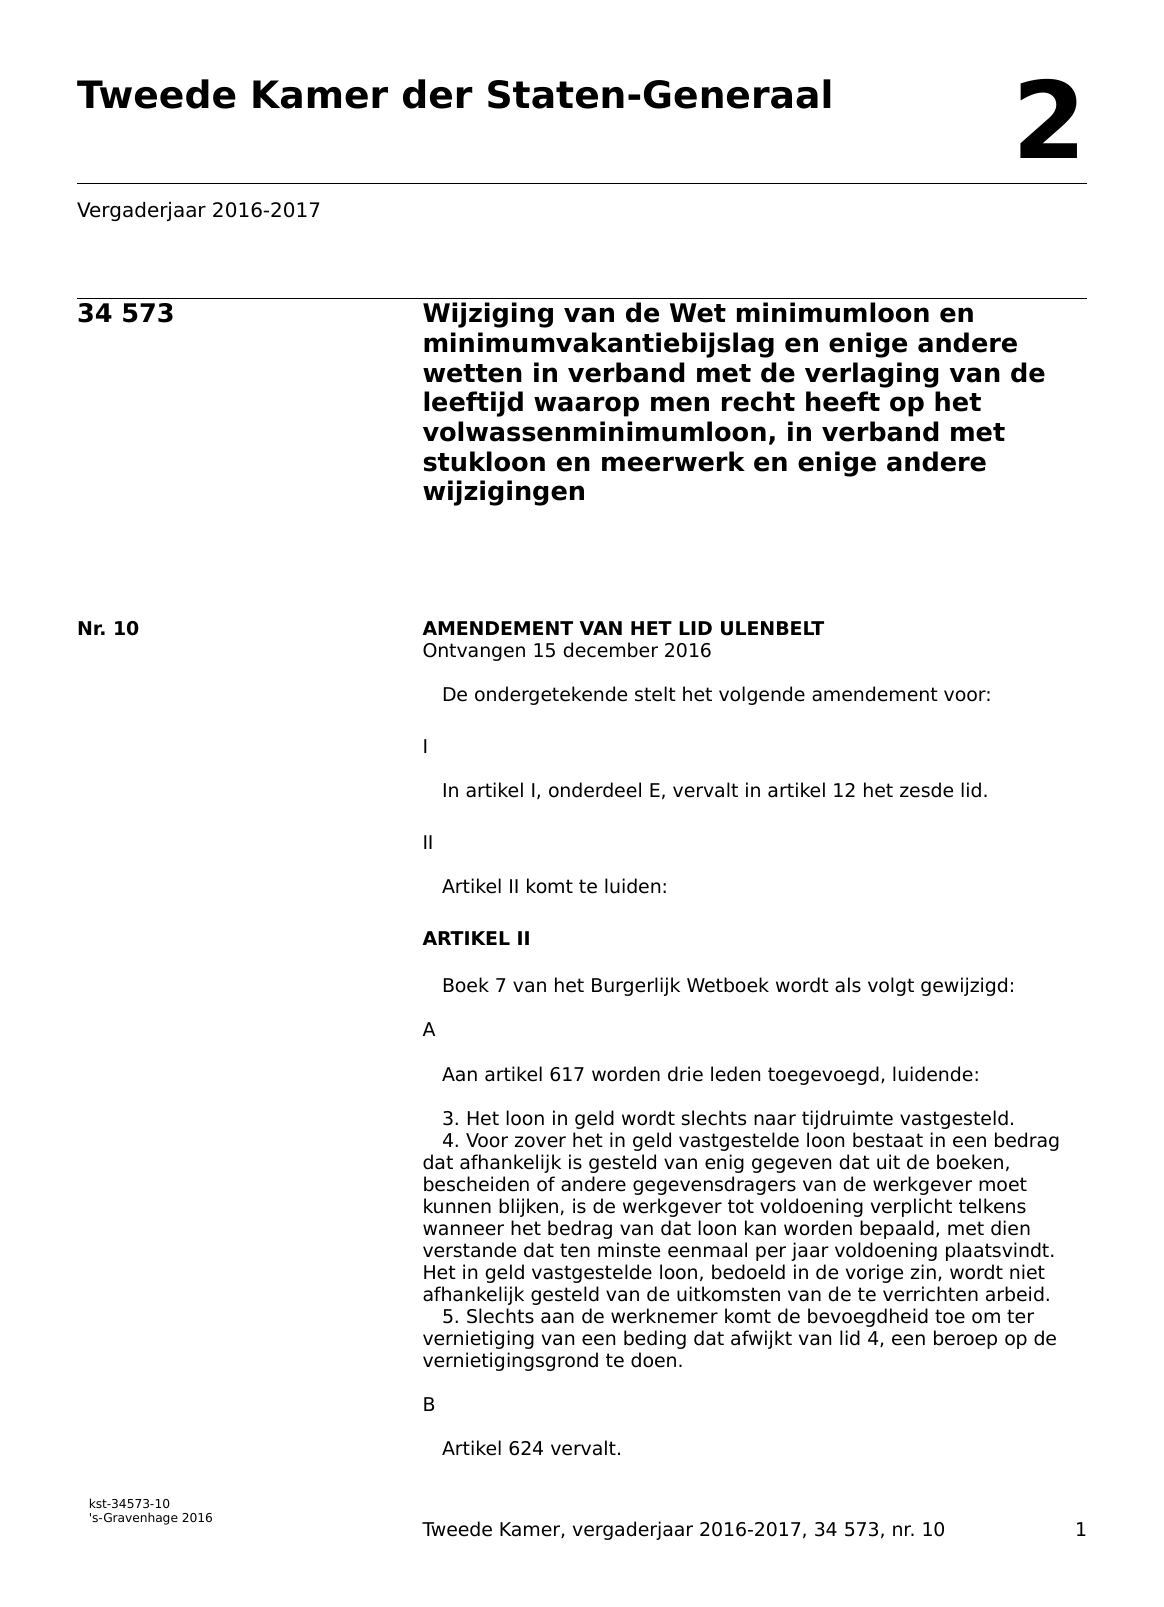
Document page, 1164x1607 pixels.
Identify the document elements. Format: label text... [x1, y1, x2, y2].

text Boek 7 van het Burgerlijk Wetboek wordt als volgt gewijzigd: [422, 975, 1087, 997]
text Ontvangen 15 december 2016 [422, 640, 1087, 662]
text Aan artikel 617 worden drie leden toegevoegd, luidende: [422, 1063, 1087, 1086]
text kst-34573-10 [88, 1497, 323, 1511]
table_header Tweede Kamer der Staten-Generaal [77, 59, 886, 183]
text In artikel I, onderdeel E, vervalt in artikel 12 het zesde lid. [422, 780, 1087, 802]
text 3. Het loon in geld wordt slechts naar tijdruimte vastgesteld. [422, 1108, 1087, 1130]
subtitle Nr. 10 AMENDEMENT VAN HET LID ULENBELT [77, 618, 1087, 640]
text 's-Gravenhage 2016 [88, 1511, 323, 1525]
subtitle ARTIKEL II [422, 928, 1087, 950]
text Artikel 624 vervalt. [422, 1438, 1087, 1460]
text De ondergetekende stelt het volgende amendement voor: [422, 684, 1087, 706]
text Artikel II komt te luiden: [422, 876, 1087, 898]
text B [422, 1394, 1087, 1416]
subtitle II [422, 832, 1087, 854]
text 4. Voor zover het in geld vastgestelde loon bestaat in een bedrag dat afhankelijk is gesteld van enig gegeven dat uit de boeken, bescheiden of andere gegevensdragers van de werkgever moet kunnen blijken, is de werkgever tot voldoening verplicht telkens wanneer het bedrag van dat loon kan worden bepaald, met dien verstande dat ten minste eenmaal per jaar voldoening plaatsvindt. Het in geld vastgestelde loon, bedoeld in de vorige zin, wordt niet afhankelijk gesteld van de uitkomsten van de te verrichten arbeid. [422, 1130, 1087, 1306]
text 5. Slechts aan de werknemer komt de bevoegdheid toe om ter vernietiging van een beding dat afwijkt van lid 4, een beroep op de vernietigingsgrond te doen. [422, 1306, 1087, 1371]
text A [422, 1019, 1087, 1041]
subtitle I [422, 736, 1087, 758]
table_cell Vergaderjaar 2016-2017 [77, 184, 1087, 298]
subtitle 34 573 Wijziging van de Wet minimumloon en minimumvakantiebijslag en enige andere wetten in verband met de verlaging van de leeftijd waarop men recht heeft op het volwassenminimumloon, in verband met stukloon en meerwerk en enige andere wijzigingen [77, 299, 1087, 507]
table_header 2 [886, 59, 1087, 183]
